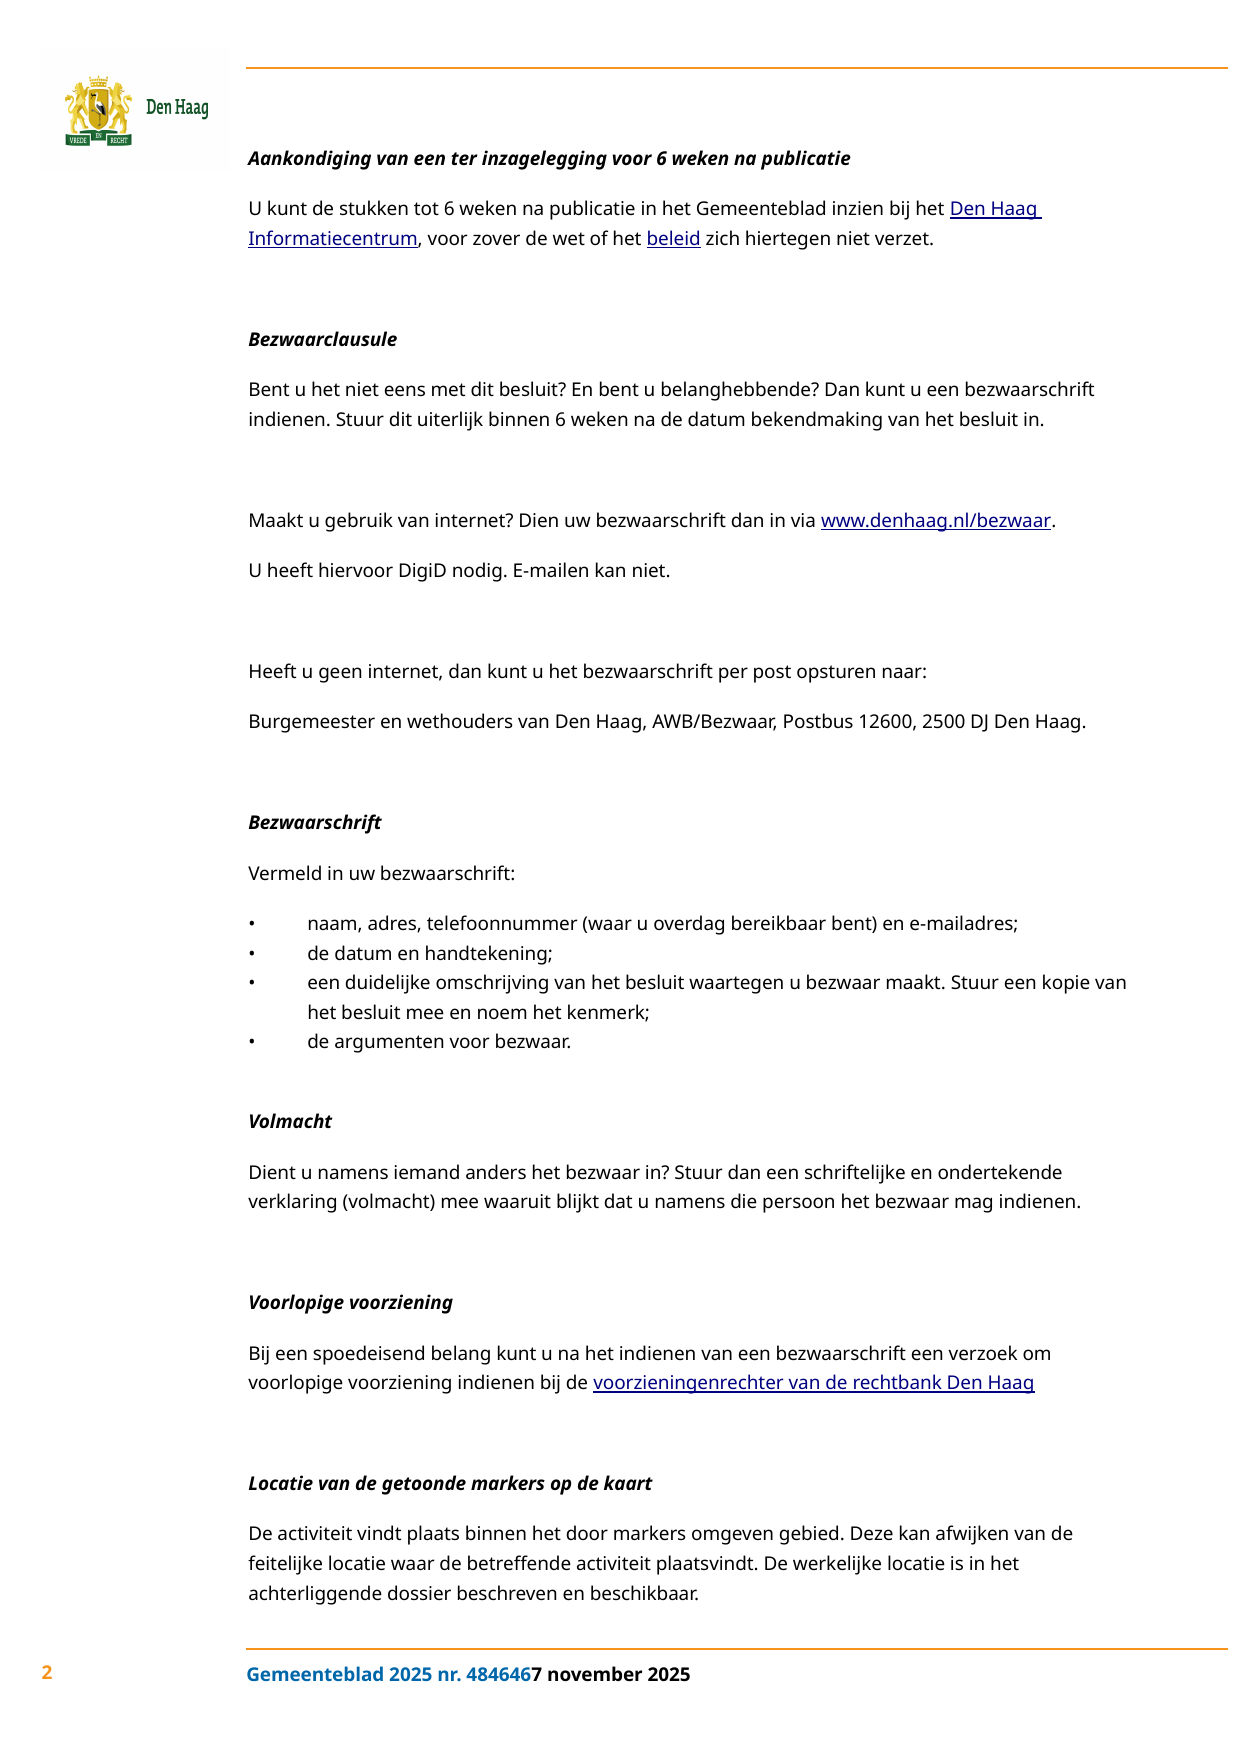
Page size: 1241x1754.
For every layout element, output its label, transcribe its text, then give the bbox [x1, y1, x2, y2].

list een duidelijke omschrijving van het besluit waartegen u bezwaar maakt. Stuur een kopie van het besluit mee en noem het kenmerk; [248, 969, 1152, 1025]
text De activiteit vindt plaats binnen het door markers omgeven gebied. Deze kan afwijken van de feitelijke locatie waar de betreffende activiteit plaatsvindt. De werkelijke locatie is in het achterliggende dossier beschreven en beschikbaar. [248, 1521, 1152, 1606]
text Dient u namens iemand anders het bezwaar in? Stuur dan een schriftelijke en ondertekende verklaring (volmacht) mee waaruit blijkt dat u namens die persoon het bezwaar mag indienen. [248, 1159, 1152, 1214]
picture [41, 47, 231, 172]
text Volmacht [248, 1108, 1152, 1134]
text Maakt u gebruik van internet? Dien uw bezwaarschrift dan in via www.denhaag.nl/bezwaar. [248, 507, 1152, 533]
list naam, adres, telefoonnummer (waar u overdag bereikbaar bent) en e-mailadres; [248, 910, 1152, 936]
text Voorlopige voorziening [248, 1289, 1152, 1315]
text Locatie van de getoonde markers op de kaart [248, 1470, 1152, 1496]
text Aankondiging van een ter inzagelegging voor 6 weken na publicatie [248, 145, 1152, 171]
text Bij een spoedeisend belang kunt u na het indienen van een bezwaarschrift een verzoek om voorlopige voorziening indienen bij de voorzieningenrechter van de rechtbank Den Haag [248, 1340, 1152, 1395]
text Burgemeester en wethouders van Den Haag, AWB/Bezwaar, Postbus 12600, 2500 DJ Den Haag. [248, 708, 1152, 734]
list de argumenten voor bezwaar. [248, 1028, 1152, 1054]
text Vermeld in uw bezwaarschrift: [248, 860, 1152, 886]
text U kunt de stukken tot 6 weken na publicatie in het Gemeenteblad inzien bij het Den Haag Informatiecentrum, voor zover de wet of het beleid zich hiertegen niet verzet. [248, 196, 1152, 251]
list de datum en handtekening; [248, 940, 1152, 966]
text Heeft u geen internet, dan kunt u het bezwaarschrift per post opsturen naar: [248, 658, 1152, 684]
text U heeft hiervoor DigiD nodig. E-mailen kan niet. [248, 557, 1152, 583]
text Bezwaarschrift [248, 809, 1152, 835]
text Bent u het niet eens met dit besluit? En bent u belanghebbende? Dan kunt u een bezwaarschrift indienen. Stuur dit uiterlijk binnen 6 weken na de datum bekendmaking van het besluit in. [248, 376, 1152, 432]
text Bezwaarclausule [248, 326, 1152, 352]
